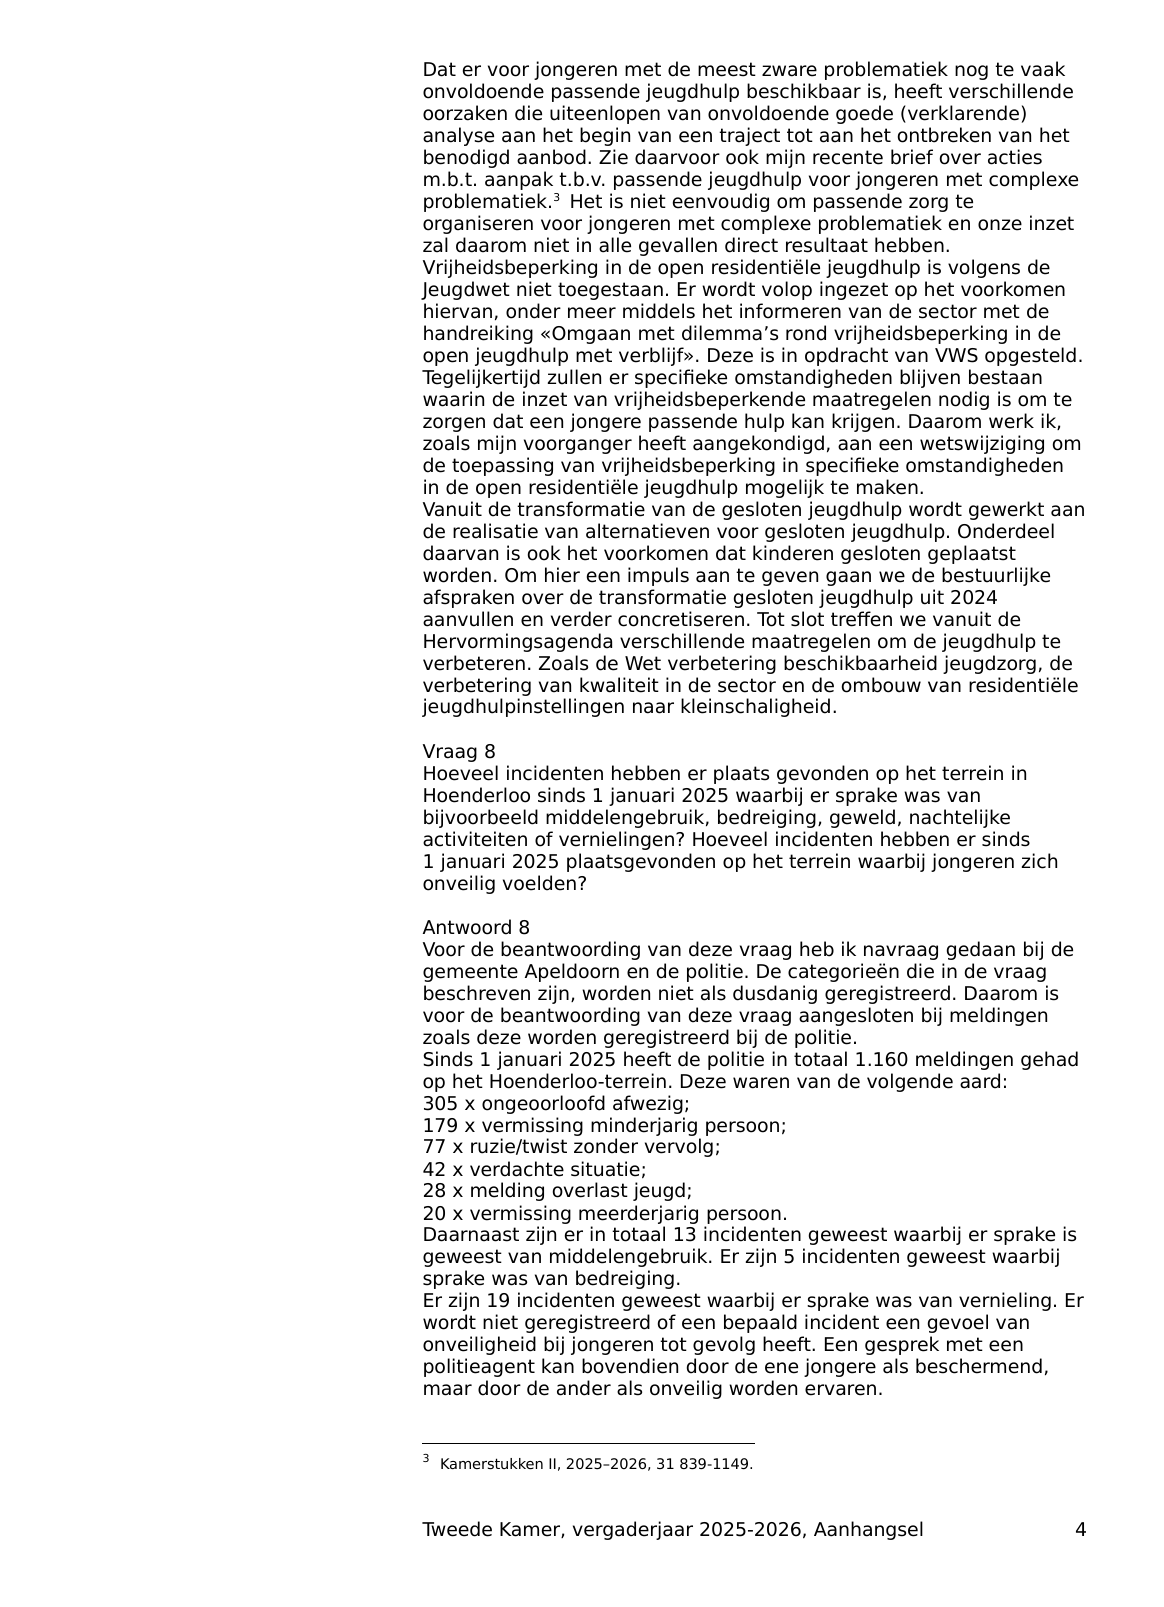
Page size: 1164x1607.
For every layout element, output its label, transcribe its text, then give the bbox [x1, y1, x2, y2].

text 42 x verdachte situatie; [422, 1158, 1087, 1180]
text Vraag 8 [422, 741, 1087, 763]
text Antwoord 8 [422, 917, 1087, 939]
text Sinds 1 januari 2025 heeft de politie in totaal 1.160 meldingen gehad op het Hoenderloo-terrein. Deze waren van de volgende aard: [422, 1048, 1087, 1092]
text 77 x ruzie/twist zonder vervolg; [422, 1136, 1087, 1158]
text 179 x vermissing minderjarig persoon; [422, 1114, 1087, 1136]
text 20 x vermissing meerderjarig persoon. [422, 1202, 1087, 1224]
text Kamerstukken II, 2025–2026, 31 839-1149. [422, 1452, 1087, 1474]
text Vrijheidsbeperking in de open residentiële jeugdhulp is volgens de Jeugdwet niet toegestaan. Er wordt volop ingezet op het voorkomen hiervan, onder meer middels het informeren van de sector met de handreiking «Omgaan met dilemma’s rond vrijheidsbeperking in de open jeugdhulp met verblijf». Deze is in opdracht van VWS opgesteld. Tegelijkertijd zullen er specifieke omstandigheden blijven bestaan waarin de inzet van vrijheidsbeperkende maatregelen nodig is om te zorgen dat een jongere passende hulp kan krijgen. Daarom werk ik, zoals mijn voorganger heeft aangekondigd, aan een wetswijziging om de toepassing van vrijheidsbeperking in specifieke omstandigheden in de open residentiële jeugdhulp mogelijk te maken. [422, 257, 1087, 499]
text 28 x melding overlast jeugd; [422, 1180, 1087, 1202]
text Hoeveel incidenten hebben er plaats gevonden op het terrein in Hoenderloo sinds 1 januari 2025 waarbij er sprake was van bijvoorbeeld middelengebruik, bedreiging, geweld, nachtelijke activiteiten of vernielingen? Hoeveel incidenten hebben er sinds 1 januari 2025 plaatsgevonden op het terrein waarbij jongeren zich onveilig voelden? [422, 763, 1087, 894]
text Voor de beantwoording van deze vraag heb ik navraag gedaan bij de gemeente Apeldoorn en de politie. De categorieën die in de vraag beschreven zijn, worden niet als dusdanig geregistreerd. Daarom is voor de beantwoording van deze vraag aangesloten bij meldingen zoals deze worden geregistreerd bij de politie. [422, 939, 1087, 1048]
text Vanuit de transformatie van de gesloten jeugdhulp wordt gewerkt aan de realisatie van alternatieven voor gesloten jeugdhulp. Onderdeel daarvan is ook het voorkomen dat kinderen gesloten geplaatst worden. Om hier een impuls aan te geven gaan we de bestuurlijke afspraken over de transformatie gesloten jeugdhulp uit 2024 aanvullen en verder concretiseren. Tot slot treffen we vanuit de Hervormingsagenda verschillende maatregelen om de jeugdhulp te verbeteren. Zoals de Wet verbetering beschikbaarheid jeugdzorg, de verbetering van kwaliteit in de sector en de ombouw van residentiële jeugdhulpinstellingen naar kleinschaligheid. [422, 499, 1087, 718]
text 305 x ongeoorloofd afwezig; [422, 1092, 1087, 1114]
text Dat er voor jongeren met de meest zware problematiek nog te vaak onvoldoende passende jeugdhulp beschikbaar is, heeft verschillende oorzaken die uiteenlopen van onvoldoende goede (verklarende) analyse aan het begin van een traject tot aan het ontbreken van het benodigd aanbod. Zie daarvoor ook mijn recente brief over acties m.b.t. aanpak t.b.v. passende jeugdhulp voor jongeren met complexe problematiek. Het is niet eenvoudig om passende zorg te organiseren voor jongeren met complexe problematiek en onze inzet zal daarom niet in alle gevallen direct resultaat hebben. [422, 59, 1087, 257]
text Er zijn 19 incidenten geweest waarbij er sprake was van vernieling. Er wordt niet geregistreerd of een bepaald incident een gevoel van onveiligheid bij jongeren tot gevolg heeft. Een gesprek met een politieagent kan bovendien door de ene jongere als beschermend, maar door de ander als onveilig worden ervaren. [422, 1290, 1087, 1400]
text Daarnaast zijn er in totaal 13 incidenten geweest waarbij er sprake is geweest van middelengebruik. Er zijn 5 incidenten geweest waarbij sprake was van bedreiging. [422, 1224, 1087, 1290]
